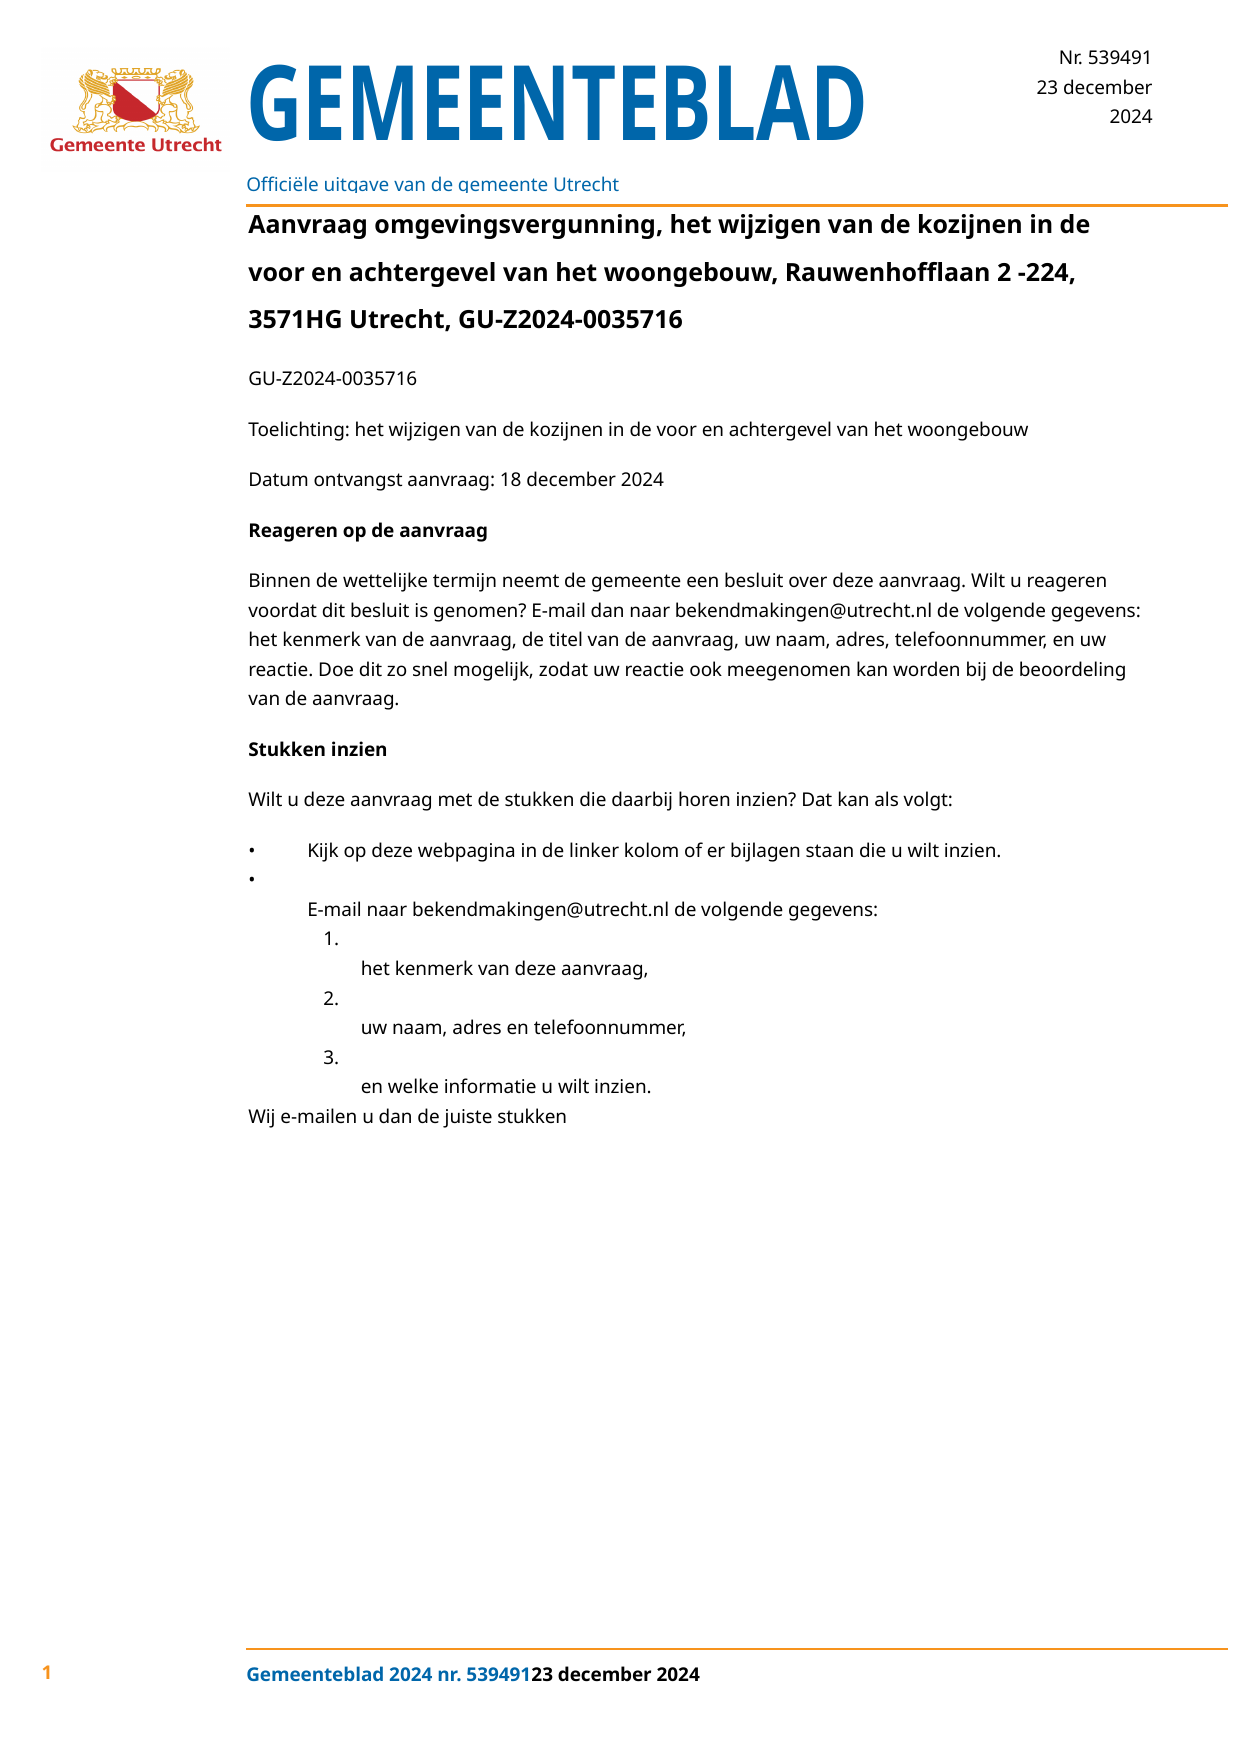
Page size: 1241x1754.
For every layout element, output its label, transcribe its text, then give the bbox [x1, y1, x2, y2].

text Toelichting: het wijzigen van de kozijnen in de voor en achtergevel van het woongebouw [248, 416, 1152, 442]
list het kenmerk van deze aanvraag, [323, 955, 1152, 981]
text Wij e-mailen u dan de juiste stukken [248, 1103, 1152, 1129]
list uw naam, adres en telefoonnummer, [323, 1014, 1152, 1040]
text Wilt u deze aanvraag met de stukken die daarbij horen inzien? Dat kan als volgt: [248, 786, 1152, 812]
list E-mail naar bekendmakingen@utrecht.nl de volgende gegevens: [248, 896, 1152, 922]
text Datum ontvangst aanvraag: 18 december 2024 [248, 466, 1152, 492]
text Reageren op de aanvraag [248, 517, 1152, 542]
list Kijk op deze webpagina in de linker kolom of er bijlagen staan die u wilt inzien. [248, 837, 1152, 862]
picture [41, 47, 231, 172]
text Aanvraag omgevingsvergunning, het wijzigen van de kozijnen in de voor en achtergevel van het woongebouw, Rauwenhofflaan 2 -224, 3571HG Utrecht, GU-Z2024-0035716 [248, 207, 1152, 336]
text Binnen de wettelijke termijn neemt de gemeente een besluit over deze aanvraag. Wilt u reageren voordat dit besluit is genomen? E-mail dan naar bekendmakingen@utrecht.nl de volgende gegevens: het kenmerk van de aanvraag, de titel van de aanvraag, uw naam, adres, telefoonnummer, en uw reactie. Doe dit zo snel mogelijk, zodat uw reactie ook meegenomen kan worden bij de beoordeling van de aanvraag. [248, 567, 1152, 711]
text GU-Z2024-0035716 [248, 366, 1152, 391]
text Stukken inzien [248, 736, 1152, 762]
list en welke informatie u wilt inzien. [323, 1073, 1152, 1099]
